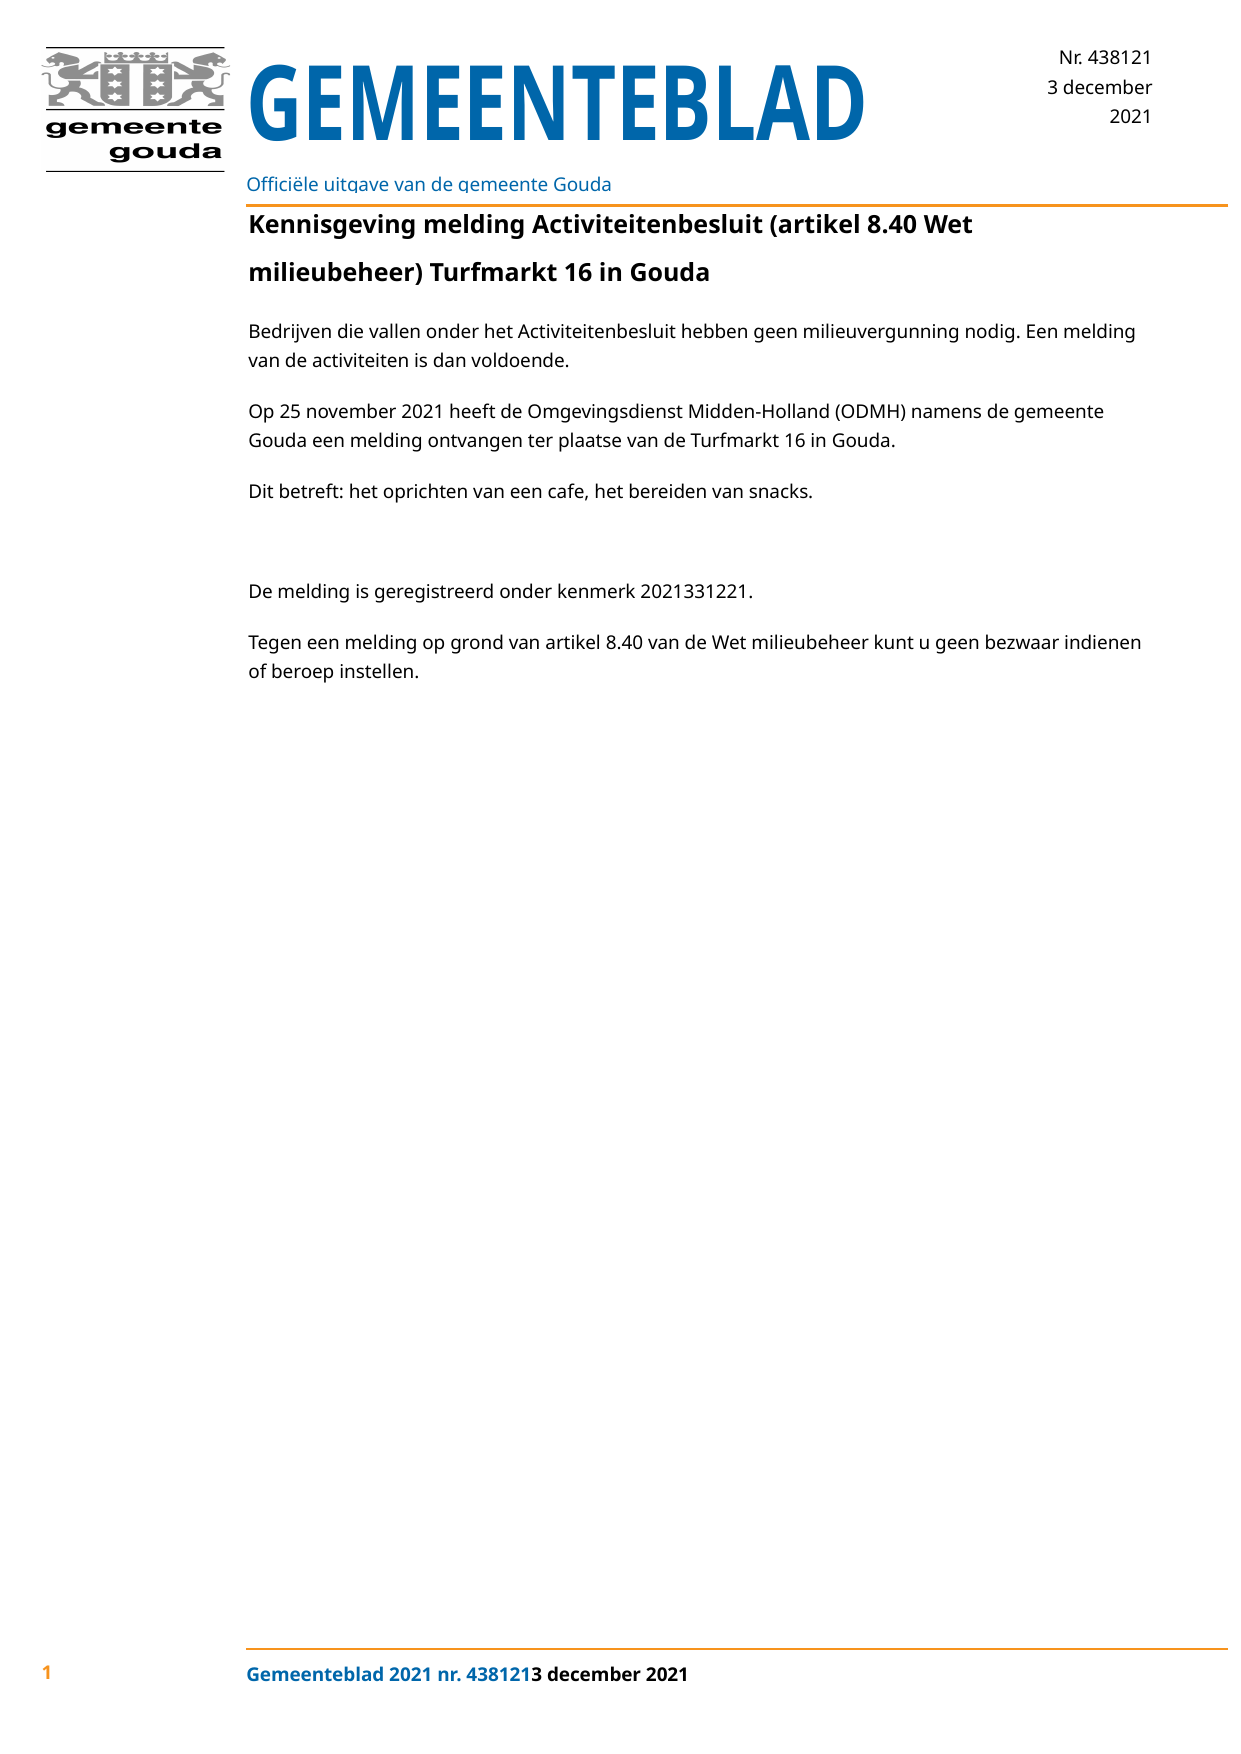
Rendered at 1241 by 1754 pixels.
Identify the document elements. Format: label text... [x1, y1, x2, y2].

text De melding is geregistreerd onder kenmerk 2021331221. [248, 579, 1152, 604]
text Tegen een melding op grond van artikel 8.40 van de Wet milieubeheer kunt u geen bezwaar indienen of beroep instellen. [248, 629, 1152, 684]
text Kennisgeving melding Activiteitenbesluit (artikel 8.40 Wet milieubeheer) Turfmarkt 16 in Gouda [248, 207, 1152, 288]
text Op 25 november 2021 heeft de Omgevingsdienst Midden-Holland (ODMH) namens de gemeente Gouda een melding ontvangen ter plaatse van de Turfmarkt 16 in Gouda. [248, 398, 1152, 453]
text Dit betreft: het oprichten van een cafe, het bereiden van snacks. [248, 478, 1152, 504]
text Bedrijven die vallen onder het Activiteitenbesluit hebben geen milieuvergunning nodig. Een melding van de activiteiten is dan voldoende. [248, 318, 1152, 373]
picture [41, 47, 231, 172]
